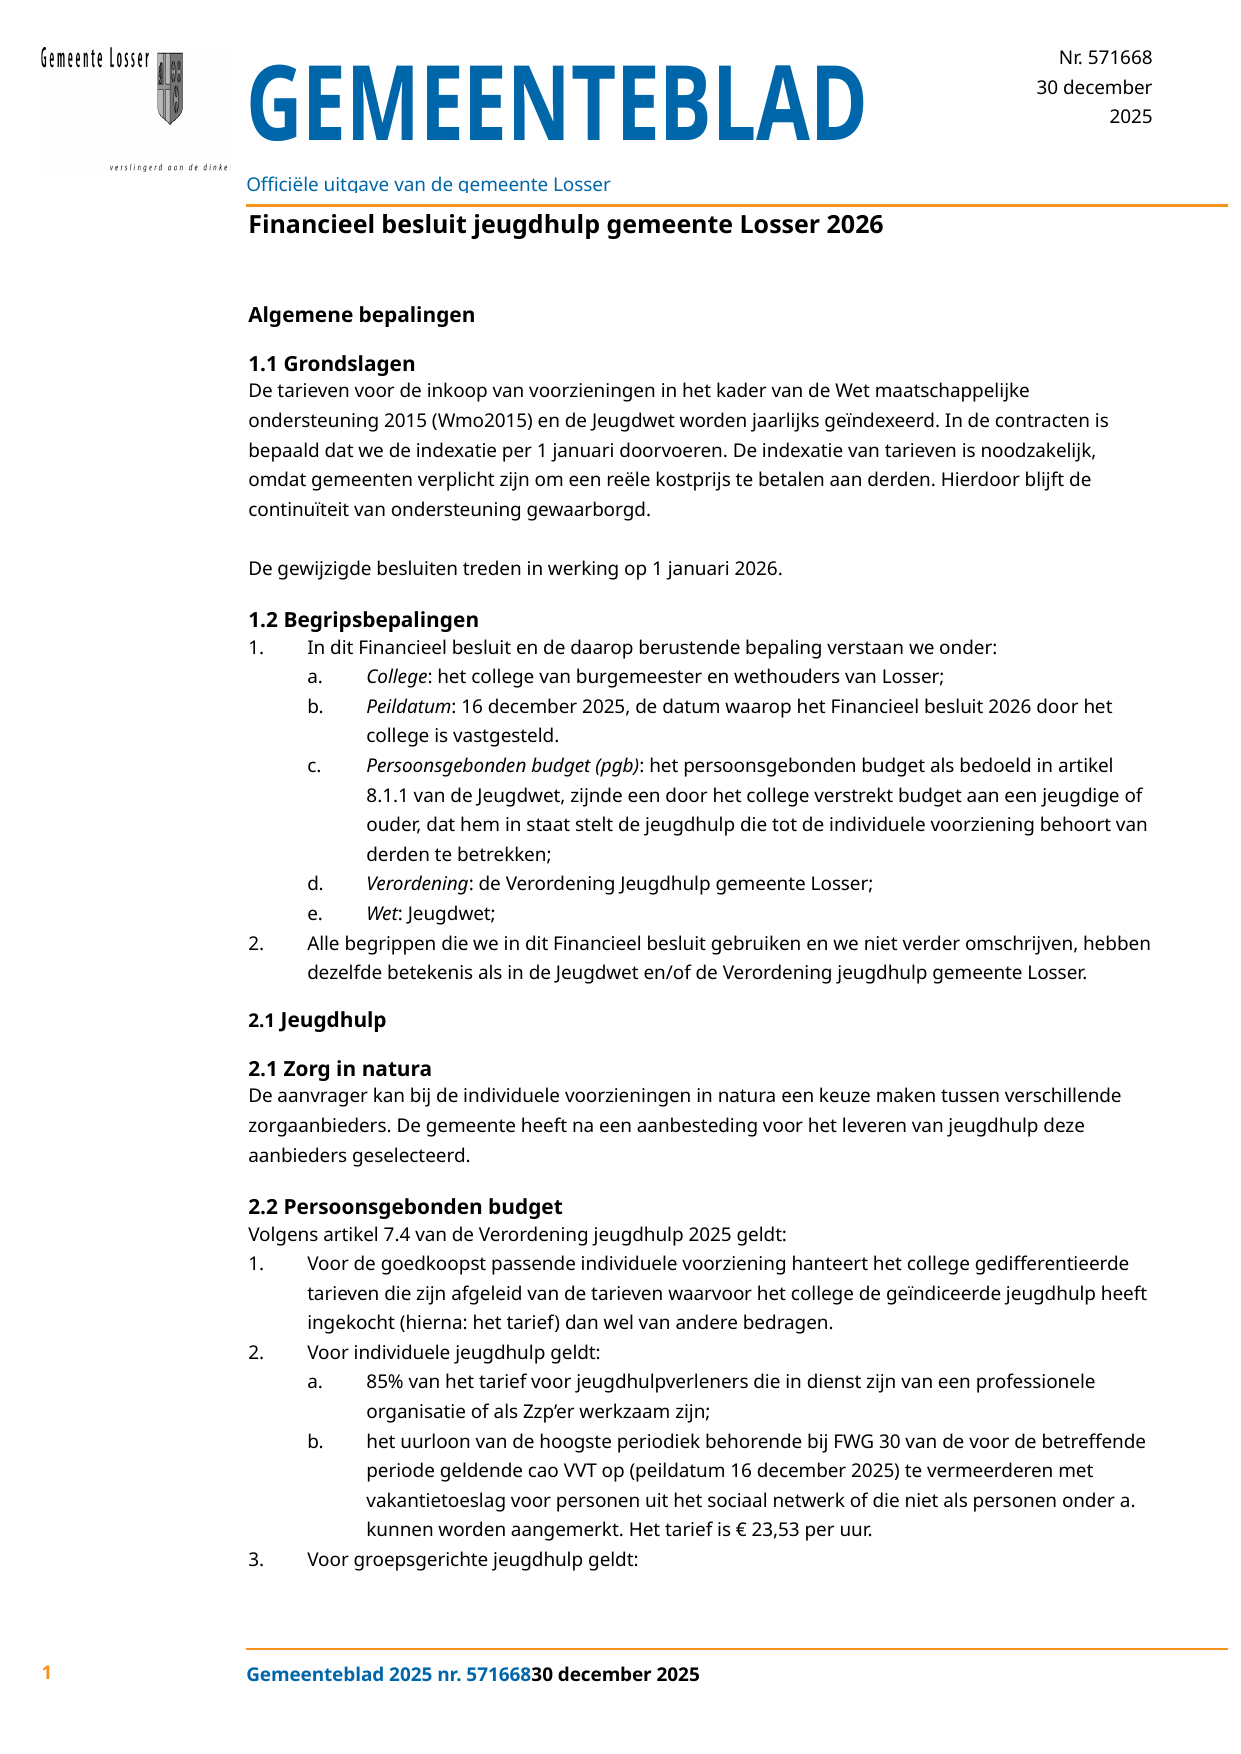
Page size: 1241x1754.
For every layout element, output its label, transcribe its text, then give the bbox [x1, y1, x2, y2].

list Voor individuele jeugdhulp geldt: [248, 1339, 1152, 1365]
list Wet: Jeugdwet; [307, 900, 1152, 926]
list 85% van het tarief voor jeugdhulpverleners die in dienst zijn van een professionele organisatie of als Zzp’er werkzaam zijn; [307, 1369, 1152, 1424]
list College: het college van burgemeester en wethouders van Losser; [307, 663, 1152, 689]
text 2.1 Zorg in natura [248, 1054, 1152, 1083]
text 1.2 Begripsbepalingen [248, 606, 1152, 634]
text 2.1 Jeugdhulp [248, 1005, 1152, 1033]
list Voor groepsgerichte jeugdhulp geldt: [248, 1546, 1152, 1572]
picture [41, 47, 231, 172]
text De gewijzigde besluiten treden in werking op 1 januari 2026. [248, 555, 1152, 581]
list Voor de goedkoopst passende individuele voorziening hanteert het college gedifferentieerde tarieven die zijn afgeleid van de tarieven waarvoor het college de geïndiceerde jeugdhulp heeft ingekocht (hierna: het tarief) dan wel van andere bedragen. [248, 1250, 1152, 1335]
text De aanvrager kan bij de individuele voorzieningen in natura een keuze maken tussen verschillende zorgaanbieders. De gemeente heeft na een aanbesteding voor het leveren van jeugdhulp deze aanbieders geselecteerd. [248, 1083, 1152, 1168]
list Verordening: de Verordening Jeugdhulp gemeente Losser; [307, 871, 1152, 896]
text Financieel besluit jeugdhulp gemeente Losser 2026 [248, 207, 1152, 241]
text 1.1 Grondslagen [248, 349, 1152, 378]
list Peildatum: 16 december 2025, de datum waarop het Financieel besluit 2026 door het college is vastgesteld. [307, 693, 1152, 748]
text De tarieven voor de inkoop van voorzieningen in het kader van de Wet maatschappelijke ondersteuning 2015 (Wmo2015) en de Jeugdwet worden jaarlijks geïndexeerd. In de contracten is bepaald dat we de indexatie per 1 januari doorvoeren. De indexatie van tarieven is noodzakelijk, omdat gemeenten verplicht zijn om een reële kostprijs te betalen aan derden. Hierdoor blijft de continuïteit van ondersteuning gewaarborgd. [248, 378, 1152, 522]
list het uurloon van de hoogste periodiek behorende bij FWG 30 van de voor de betreffende periode geldende cao VVT op (peildatum 16 december 2025) te vermeerderen met vakantietoeslag voor personen uit het sociaal netwerk of die niet als personen onder a. kunnen worden aangemerkt. Het tarief is € 23,53 per uur. [307, 1428, 1152, 1542]
list In dit Financieel besluit en de daarop berustende bepaling verstaan we onder: [248, 634, 1152, 660]
text Algemene bepalingen [248, 300, 1152, 328]
list Persoonsgebonden budget (pgb): het persoonsgebonden budget als bedoeld in artikel 8.1.1 van de Jeugdwet, zijnde een door het college verstrekt budget aan een jeugdige of ouder, dat hem in staat stelt de jeugdhulp die tot de individuele voorziening behoort van derden te betrekken; [307, 752, 1152, 867]
text 2.2 Persoonsgebonden budget [248, 1192, 1152, 1221]
list Alle begrippen die we in dit Financieel besluit gebruiken en we niet verder omschrijven, hebben dezelfde betekenis als in de Jeugdwet en/of de Verordening jeugdhulp gemeente Losser. [248, 930, 1152, 985]
text Volgens artikel 7.4 van de Verordening jeugdhulp 2025 geldt: [248, 1221, 1152, 1246]
